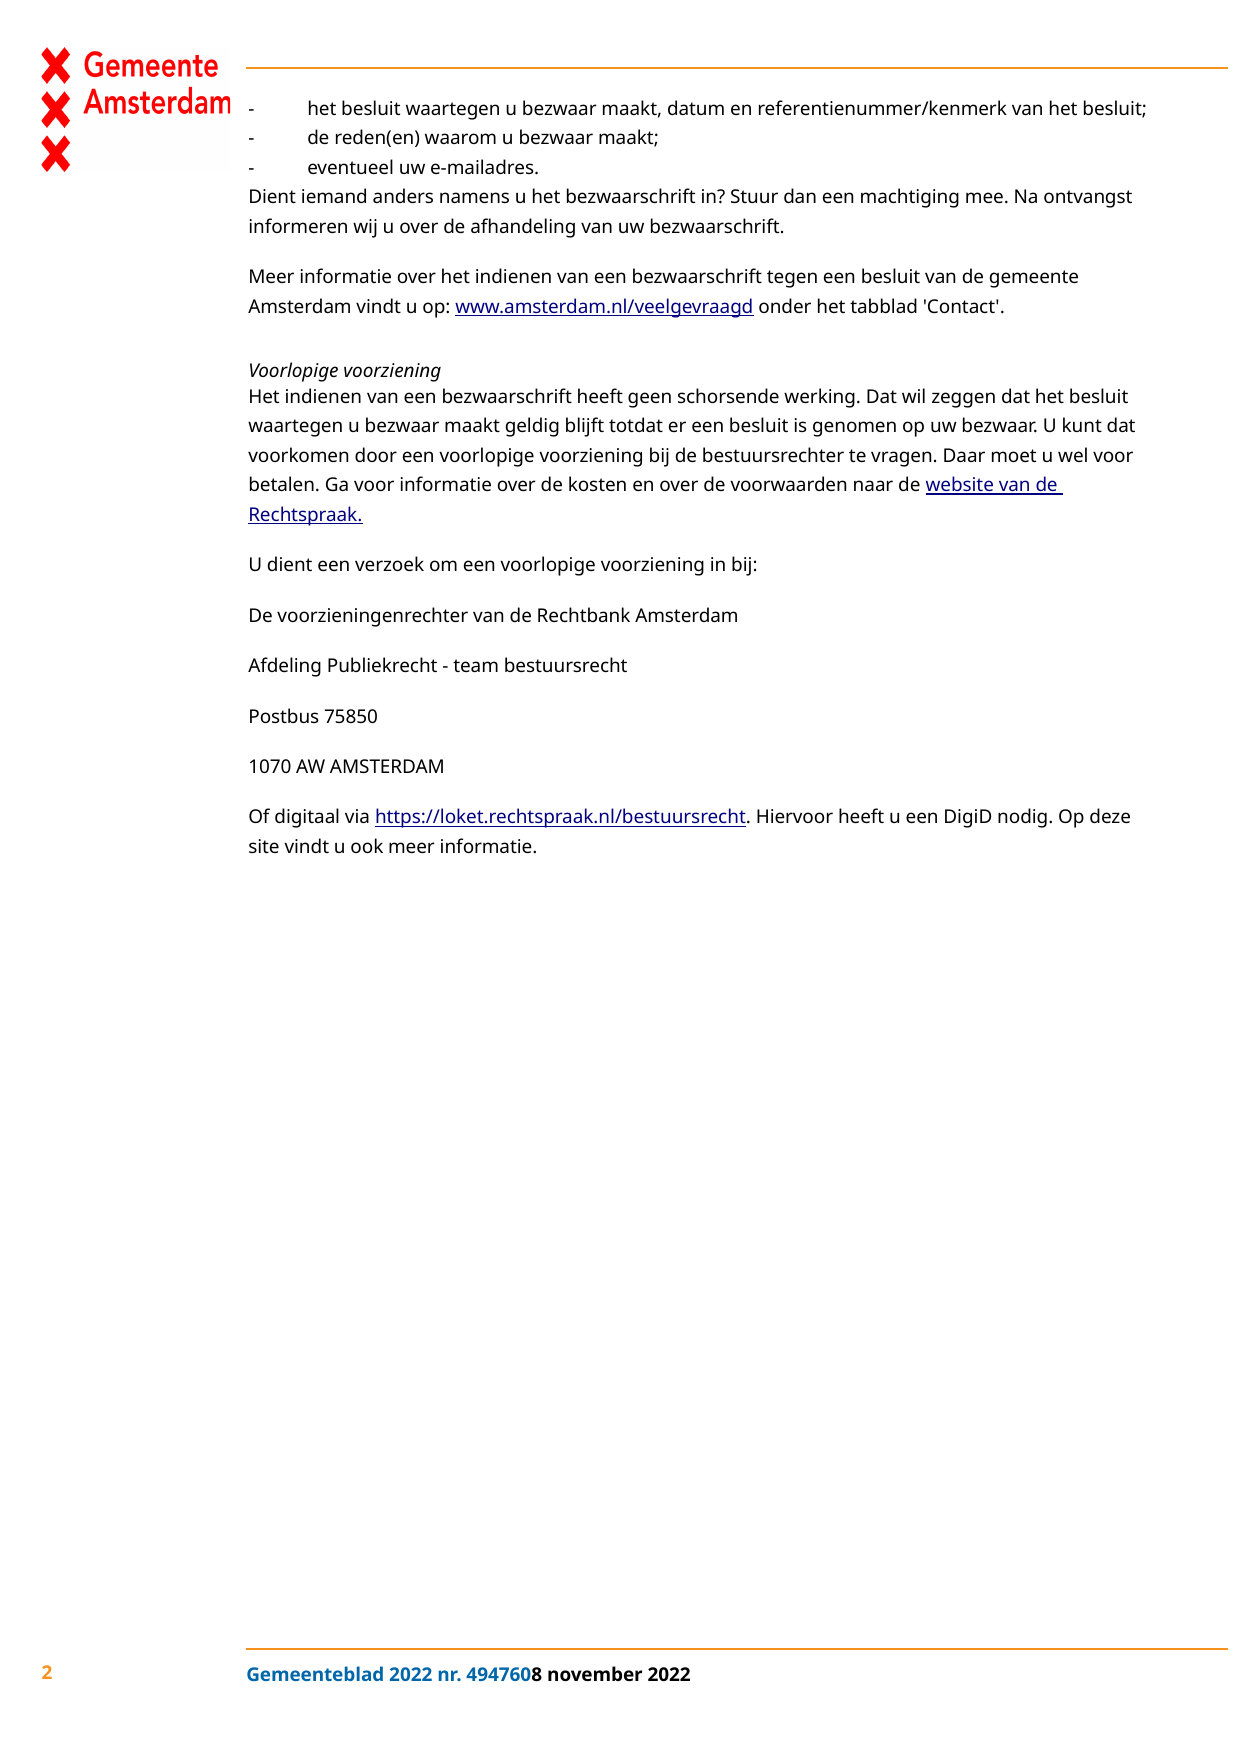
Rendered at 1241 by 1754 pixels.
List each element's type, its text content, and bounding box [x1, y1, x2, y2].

list het besluit waartegen u bezwaar maakt, datum en referentienummer/kenmerk van het besluit; [248, 95, 1152, 121]
text Dient iemand anders namens u het bezwaarschrift in? Stuur dan een machtiging mee. Na ontvangst informeren wij u over de afhandeling van uw bezwaarschrift. [248, 183, 1152, 239]
picture [41, 47, 231, 172]
text Afdeling Publiekrecht - team bestuursrecht [248, 652, 1152, 678]
text Postbus 75850 [248, 703, 1152, 728]
text U dient een verzoek om een voorlopige voorziening in bij: [248, 552, 1152, 577]
text Voorlopige voorziening [248, 357, 1152, 383]
list eventueel uw e-mailadres. [248, 154, 1152, 180]
text 1070 AW AMSTERDAM [248, 753, 1152, 779]
text Meer informatie over het indienen van een bezwaarschrift tegen een besluit van de gemeente Amsterdam vindt u op: www.amsterdam.nl/veelgevraagd onder het tabblad 'Contact'. [248, 263, 1152, 319]
text Het indienen van een bezwaarschrift heeft geen schorsende werking. Dat wil zeggen dat het besluit waartegen u bezwaar maakt geldig blijft totdat er een besluit is genomen op uw bezwaar. U kunt dat voorkomen door een voorlopige voorziening bij de bestuursrechter te vragen. Daar moet u wel voor betalen. Ga voor informatie over de kosten en over de voorwaarden naar de website van de Rechtspraak. [248, 383, 1152, 527]
text Of digitaal via https://loket.rechtspraak.nl/bestuursrecht. Hiervoor heeft u een DigiD nodig. Op deze site vindt u ook meer informatie. [248, 804, 1152, 859]
list de reden(en) waarom u bezwaar maakt; [248, 124, 1152, 150]
text De voorzieningenrechter van de Rechtbank Amsterdam [248, 602, 1152, 628]
